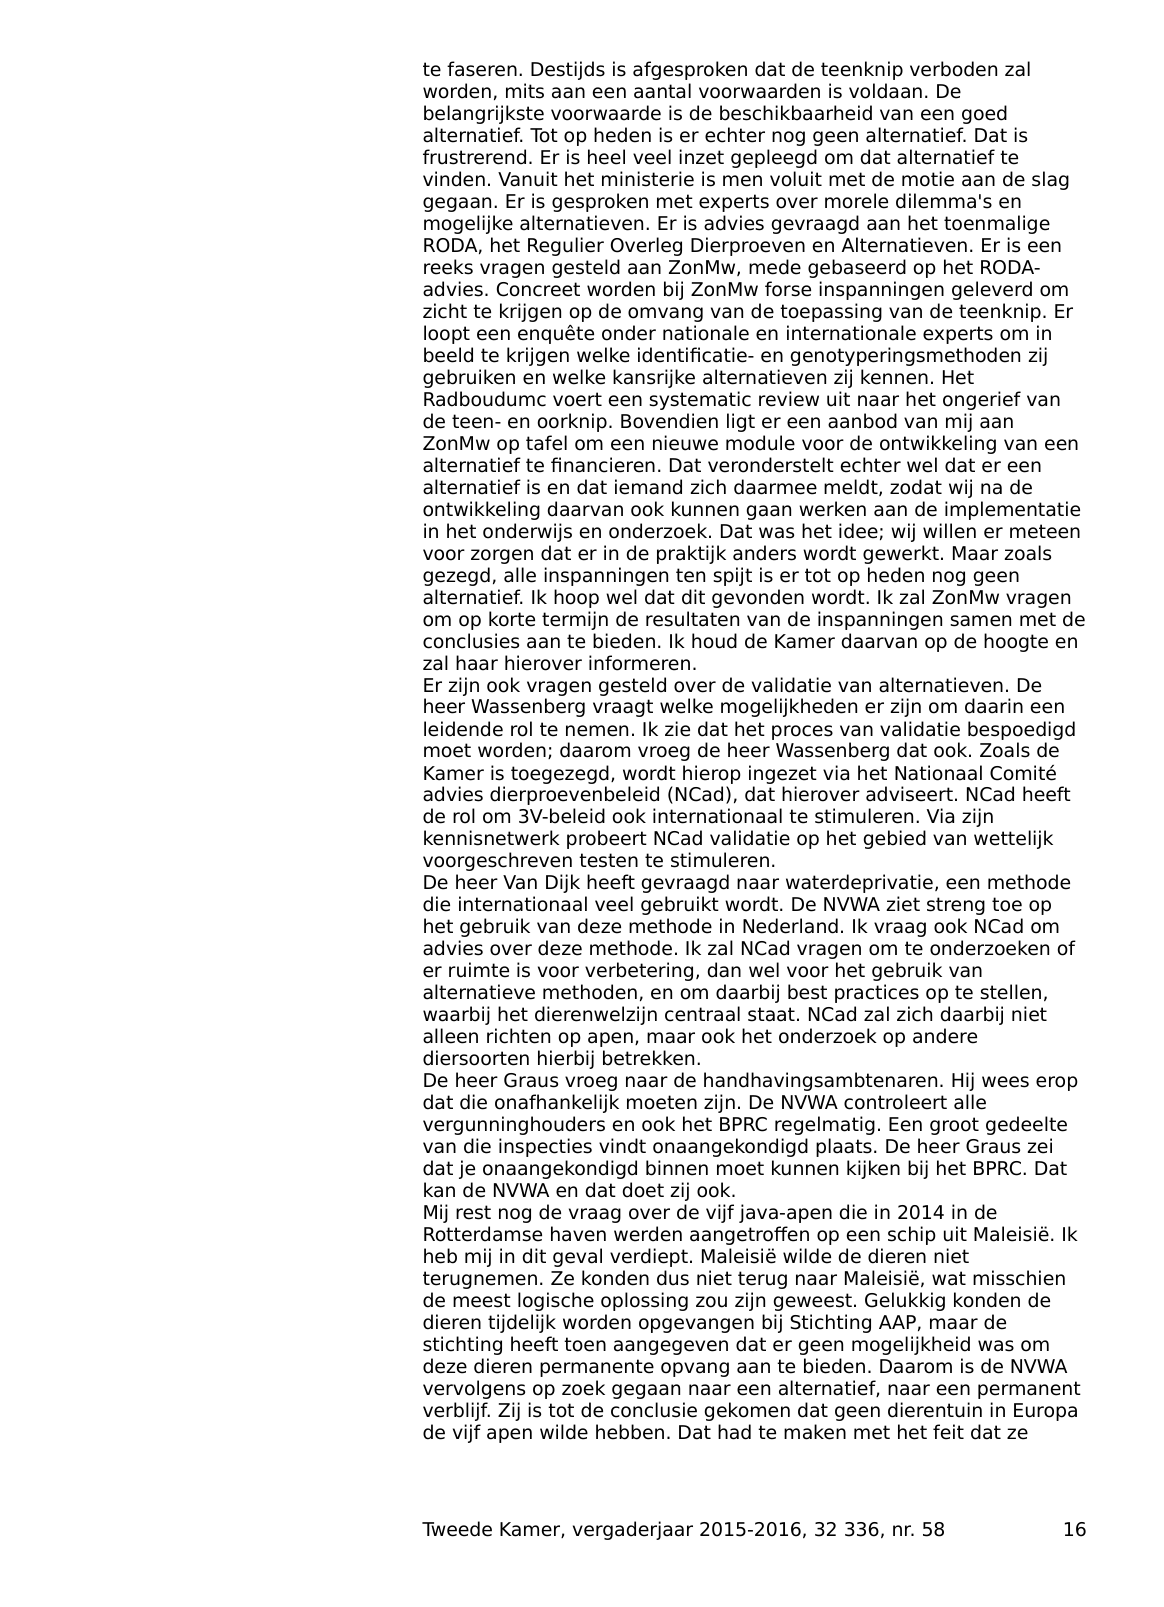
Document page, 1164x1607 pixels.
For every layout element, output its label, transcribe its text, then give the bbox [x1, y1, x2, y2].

text Er zijn ook vragen gesteld over de validatie van alternatieven. De heer Wassenberg vraagt welke mogelijkheden er zijn om daarin een leidende rol te nemen. Ik zie dat het proces van validatie bespoedigd moet worden; daarom vroeg de heer Wassenberg dat ook. Zoals de Kamer is toegezegd, wordt hierop ingezet via het Nationaal Comité advies dierproevenbeleid (NCad), dat hierover adviseert. NCad heeft de rol om 3V-beleid ook internationaal te stimuleren. Via zijn kennisnetwerk probeert NCad validatie op het gebied van wettelijk voorgeschreven testen te stimuleren. [422, 674, 1087, 872]
text Mij rest nog de vraag over de vijf java-apen die in 2014 in de Rotterdamse haven werden aangetroffen op een schip uit Maleisië. Ik heb mij in dit geval verdiept. Maleisië wilde de dieren niet terugnemen. Ze konden dus niet terug naar Maleisië, wat misschien de meest logische oplossing zou zijn geweest. Gelukkig konden de dieren tijdelijk worden opgevangen bij Stichting AAP, maar de stichting heeft toen aangegeven dat er geen mogelijkheid was om deze dieren permanente opvang aan te bieden. Daarom is de NVWA vervolgens op zoek gegaan naar een alternatief, naar een permanent verblijf. Zij is tot de conclusie gekomen dat geen dierentuin in Europa de vijf apen wilde hebben. Dat had te maken met het feit dat ze [422, 1202, 1087, 1444]
text De heer Van Dijk heeft gevraagd naar waterdeprivatie, een methode die internationaal veel gebruikt wordt. De NVWA ziet streng toe op het gebruik van deze methode in Nederland. Ik vraag ook NCad om advies over deze methode. Ik zal NCad vragen om te onderzoeken of er ruimte is voor verbetering, dan wel voor het gebruik van alternatieve methoden, en om daarbij best practices op te stellen, waarbij het dierenwelzijn centraal staat. NCad zal zich daarbij niet alleen richten op apen, maar ook het onderzoek op andere diersoorten hierbij betrekken. [422, 872, 1087, 1070]
text De heer Graus vroeg naar de handhavingsambtenaren. Hij wees erop dat die onafhankelijk moeten zijn. De NVWA controleert alle vergunninghouders en ook het BPRC regelmatig. Een groot gedeelte van die inspecties vindt onaangekondigd plaats. De heer Graus zei dat je onaangekondigd binnen moet kunnen kijken bij het BPRC. Dat kan de NVWA en dat doet zij ook. [422, 1070, 1087, 1202]
text te faseren. Destijds is afgesproken dat de teenknip verboden zal worden, mits aan een aantal voorwaarden is voldaan. De belangrijkste voorwaarde is de beschikbaarheid van een goed alternatief. Tot op heden is er echter nog geen alternatief. Dat is frustrerend. Er is heel veel inzet gepleegd om dat alternatief te vinden. Vanuit het ministerie is men voluit met de motie aan de slag gegaan. Er is gesproken met experts over morele dilemma's en mogelijke alternatieven. Er is advies gevraagd aan het toenmalige RODA, het Regulier Overleg Dierproeven en Alternatieven. Er is een reeks vragen gesteld aan ZonMw, mede gebaseerd op het RODA-advies. Concreet worden bij ZonMw forse inspanningen geleverd om zicht te krijgen op de omvang van de toepassing van de teenknip. Er loopt een enquête onder nationale en internationale experts om in beeld te krijgen welke identificatie- en genotyperingsmethoden zij gebruiken en welke kansrijke alternatieven zij kennen. Het Radboudumc voert een systematic review uit naar het ongerief van de teen- en oorknip. Bovendien ligt er een aanbod van mij aan ZonMw op tafel om een nieuwe module voor de ontwikkeling van een alternatief te financieren. Dat veronderstelt echter wel dat er een alternatief is en dat iemand zich daarmee meldt, zodat wij na de ontwikkeling daarvan ook kunnen gaan werken aan de implementatie in het onderwijs en onderzoek. Dat was het idee; wij willen er meteen voor zorgen dat er in de praktijk anders wordt gewerkt. Maar zoals gezegd, alle inspanningen ten spijt is er tot op heden nog geen alternatief. Ik hoop wel dat dit gevonden wordt. Ik zal ZonMw vragen om op korte termijn de resultaten van de inspanningen samen met de conclusies aan te bieden. Ik houd de Kamer daarvan op de hoogte en zal haar hierover informeren. [422, 59, 1087, 674]
